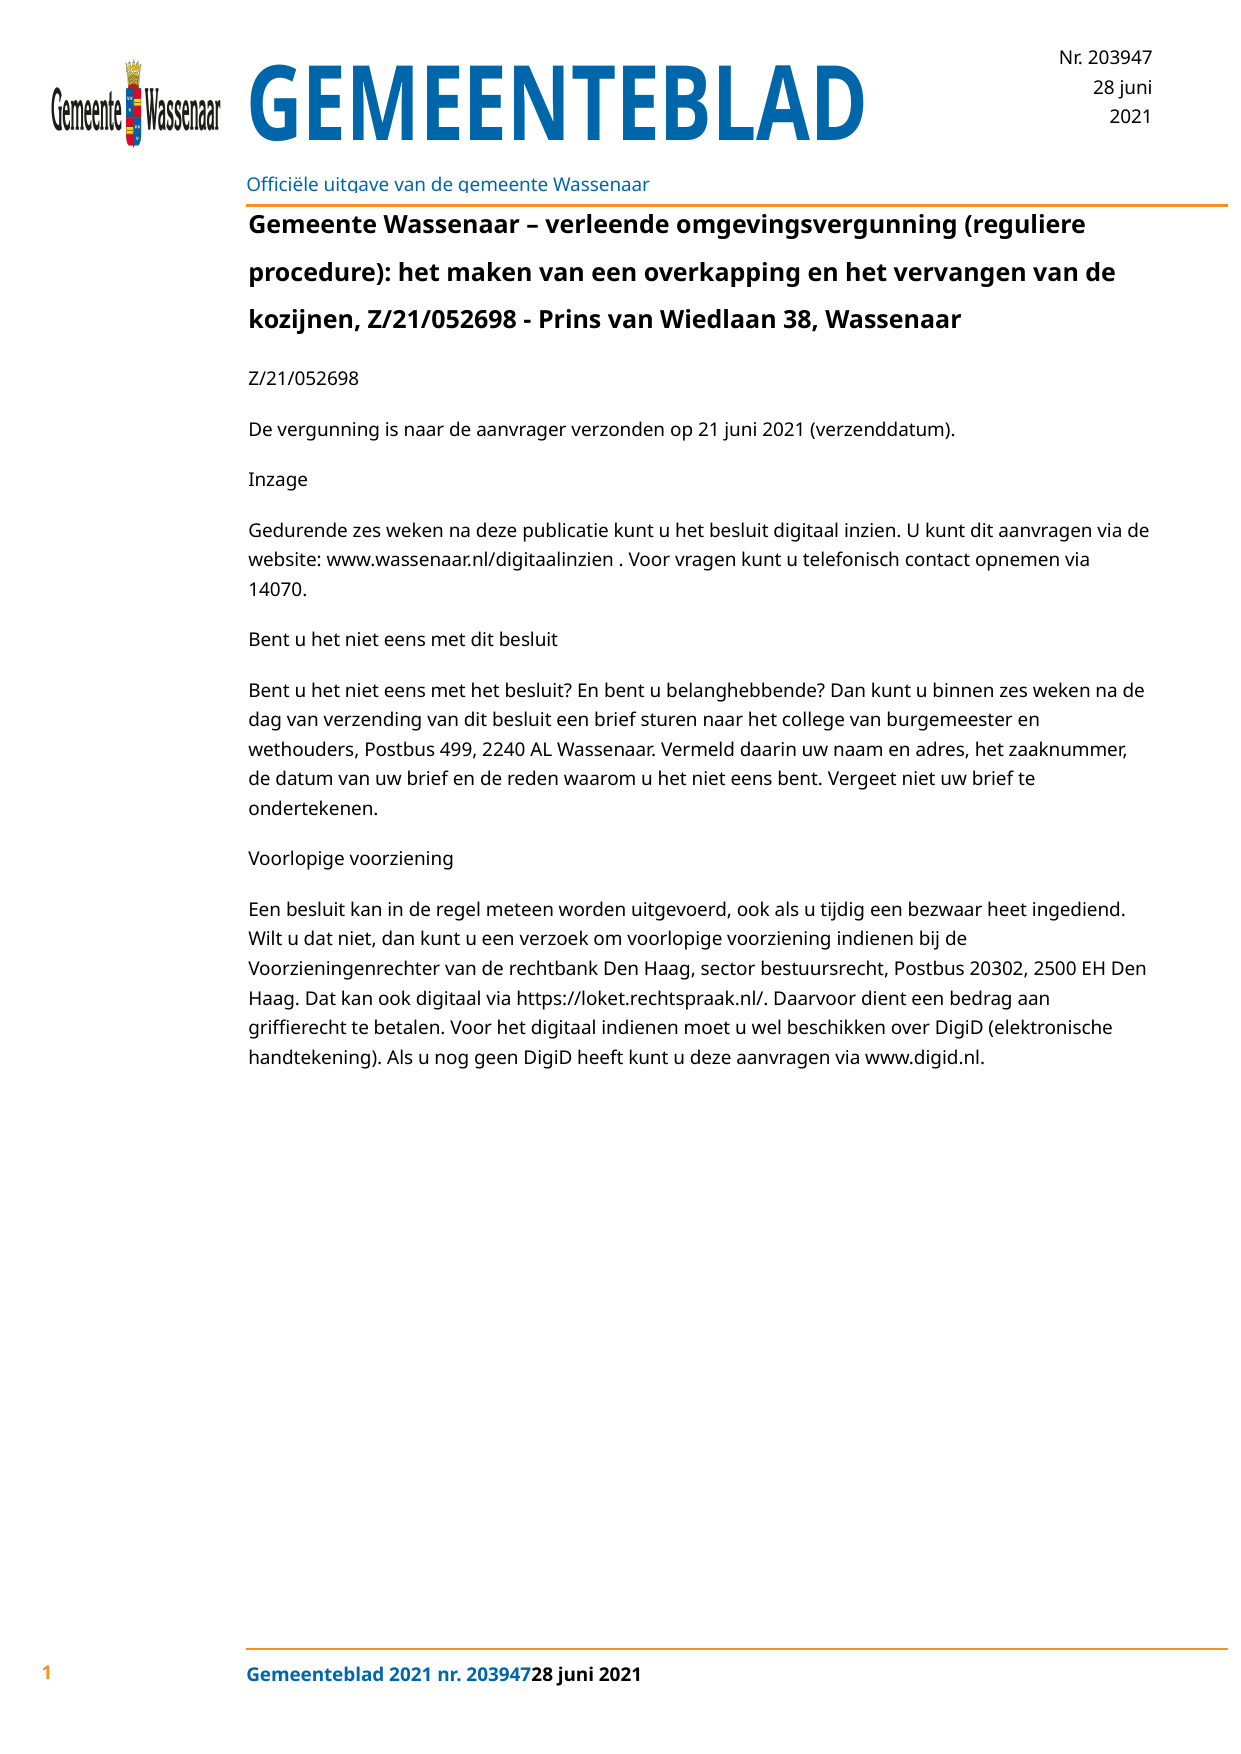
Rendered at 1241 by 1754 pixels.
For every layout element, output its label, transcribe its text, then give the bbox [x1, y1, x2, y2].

text Voorlopige voorziening [248, 846, 1152, 871]
text Inzage [248, 466, 1152, 492]
text Een besluit kan in de regel meteen worden uitgevoerd, ook als u tijdig een bezwaar heet ingediend. Wilt u dat niet, dan kunt u een verzoek om voorlopige voorziening indienen bij de Voorzieningenrechter van de rechtbank Den Haag, sector bestuursrecht, Postbus 20302, 2500 EH Den Haag. Dat kan ook digitaal via https://loket.rechtspraak.nl/. Daarvoor dient een bedrag aan griffierecht te betalen. Voor het digitaal indienen moet u wel beschikken over DigiD (elektronische handtekening). Als u nog geen DigiD heeft kunt u deze aanvragen via www.digid.nl. [248, 896, 1152, 1069]
text Gemeente Wassenaar – verleende omgevingsvergunning (reguliere procedure): het maken van een overkapping en het vervangen van de kozijnen, Z/21/052698 - Prins van Wiedlaan 38, Wassenaar [248, 207, 1152, 336]
text Z/21/052698 [248, 366, 1152, 391]
text Bent u het niet eens met het besluit? En bent u belanghebbende? Dan kunt u binnen zes weken na de dag van verzending van dit besluit een brief sturen naar het college van burgemeester en wethouders, Postbus 499, 2240 AL Wassenaar. Vermeld daarin uw naam en adres, het zaaknummer, de datum van uw brief en de reden waarom u het niet eens bent. Vergeet niet uw brief te ondertekenen. [248, 677, 1152, 821]
picture [41, 47, 231, 172]
text Bent u het niet eens met dit besluit [248, 626, 1152, 652]
text De vergunning is naar de aanvrager verzonden op 21 juni 2021 (verzenddatum). [248, 416, 1152, 442]
text Gedurende zes weken na deze publicatie kunt u het besluit digitaal inzien. U kunt dit aanvragen via de website: www.wassenaar.nl/digitaalinzien . Voor vragen kunt u telefonisch contact opnemen via 14070. [248, 517, 1152, 602]
